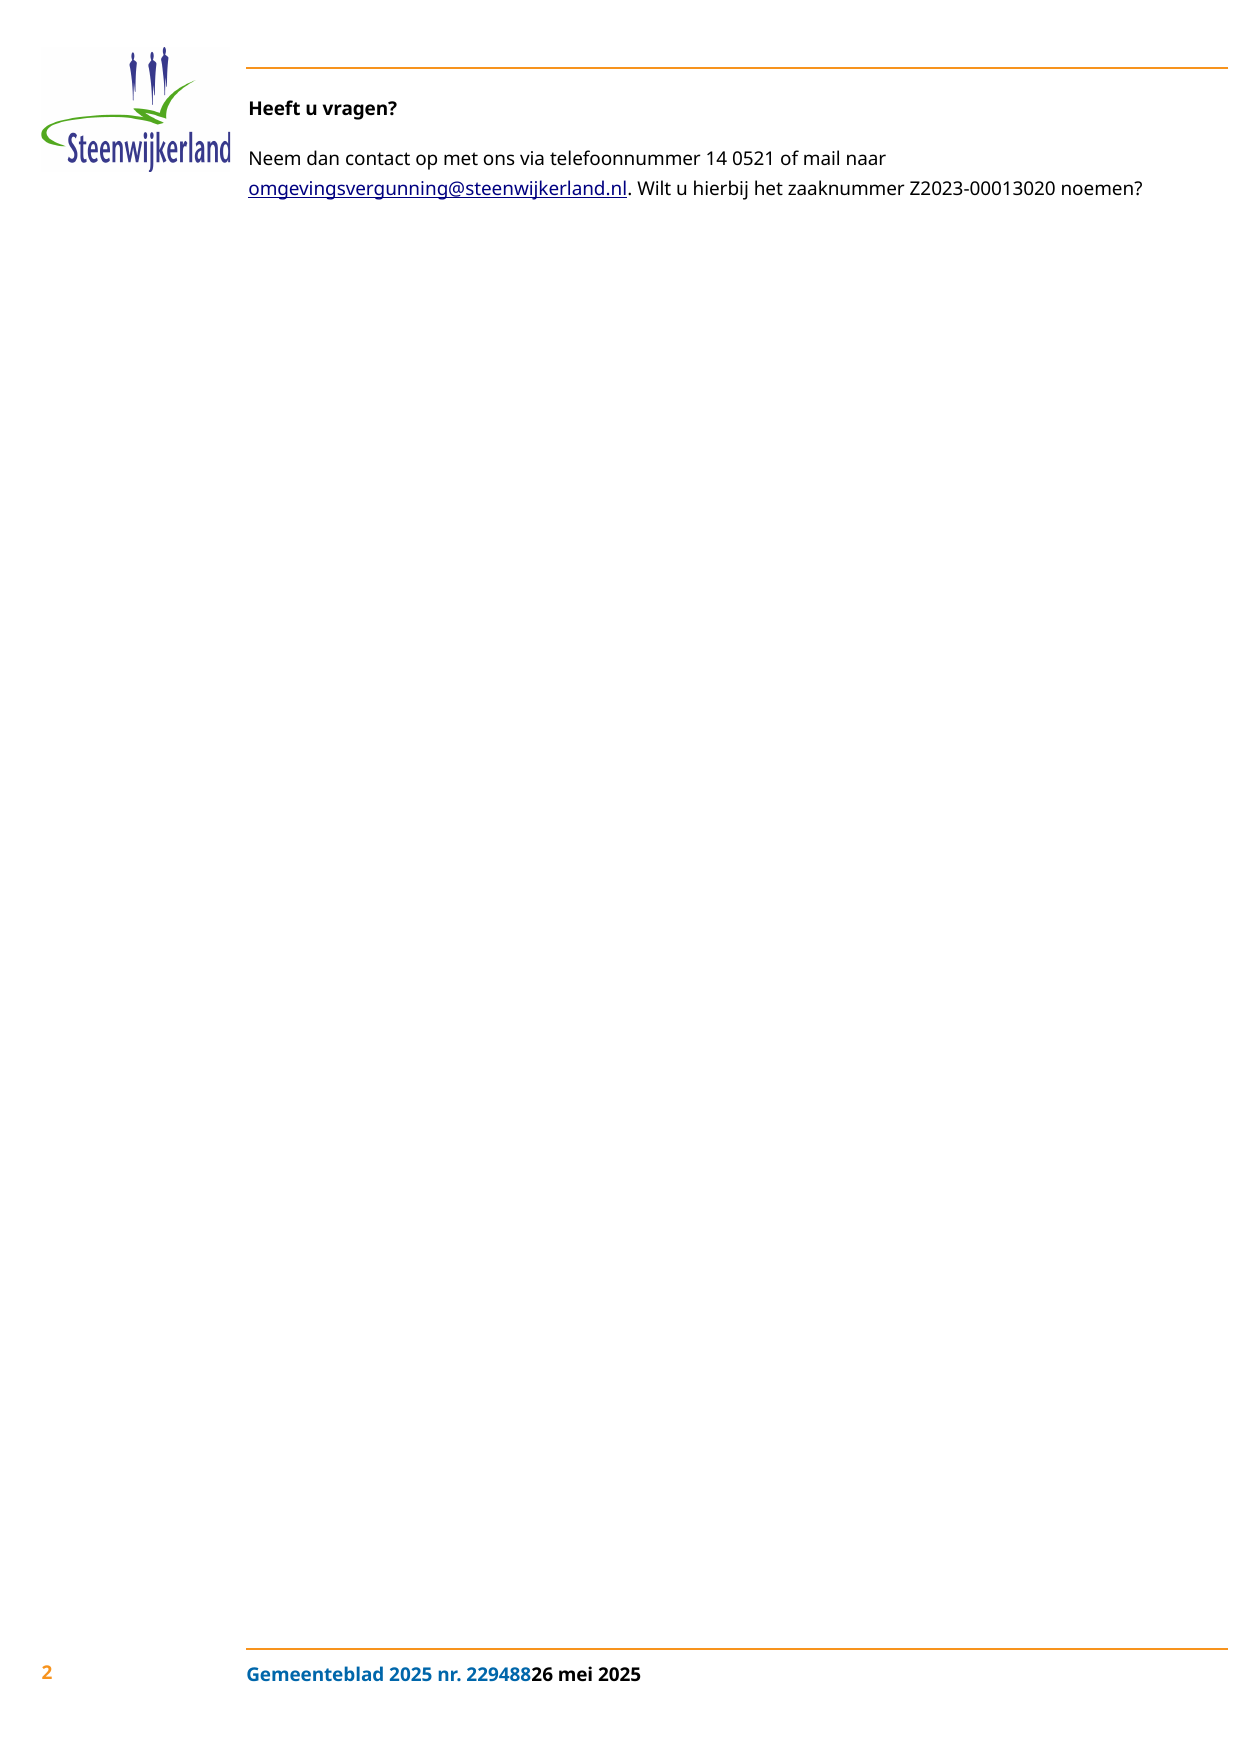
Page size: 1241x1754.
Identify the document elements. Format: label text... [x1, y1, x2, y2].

text Heeft u vragen? [248, 95, 1152, 121]
picture [41, 47, 231, 172]
text Neem dan contact op met ons via telefoonnummer 14 0521 of mail naar omgevingsvergunning@steenwijkerland.nl. Wilt u hierbij het zaaknummer Z2023-00013020 noemen? [248, 145, 1152, 201]
